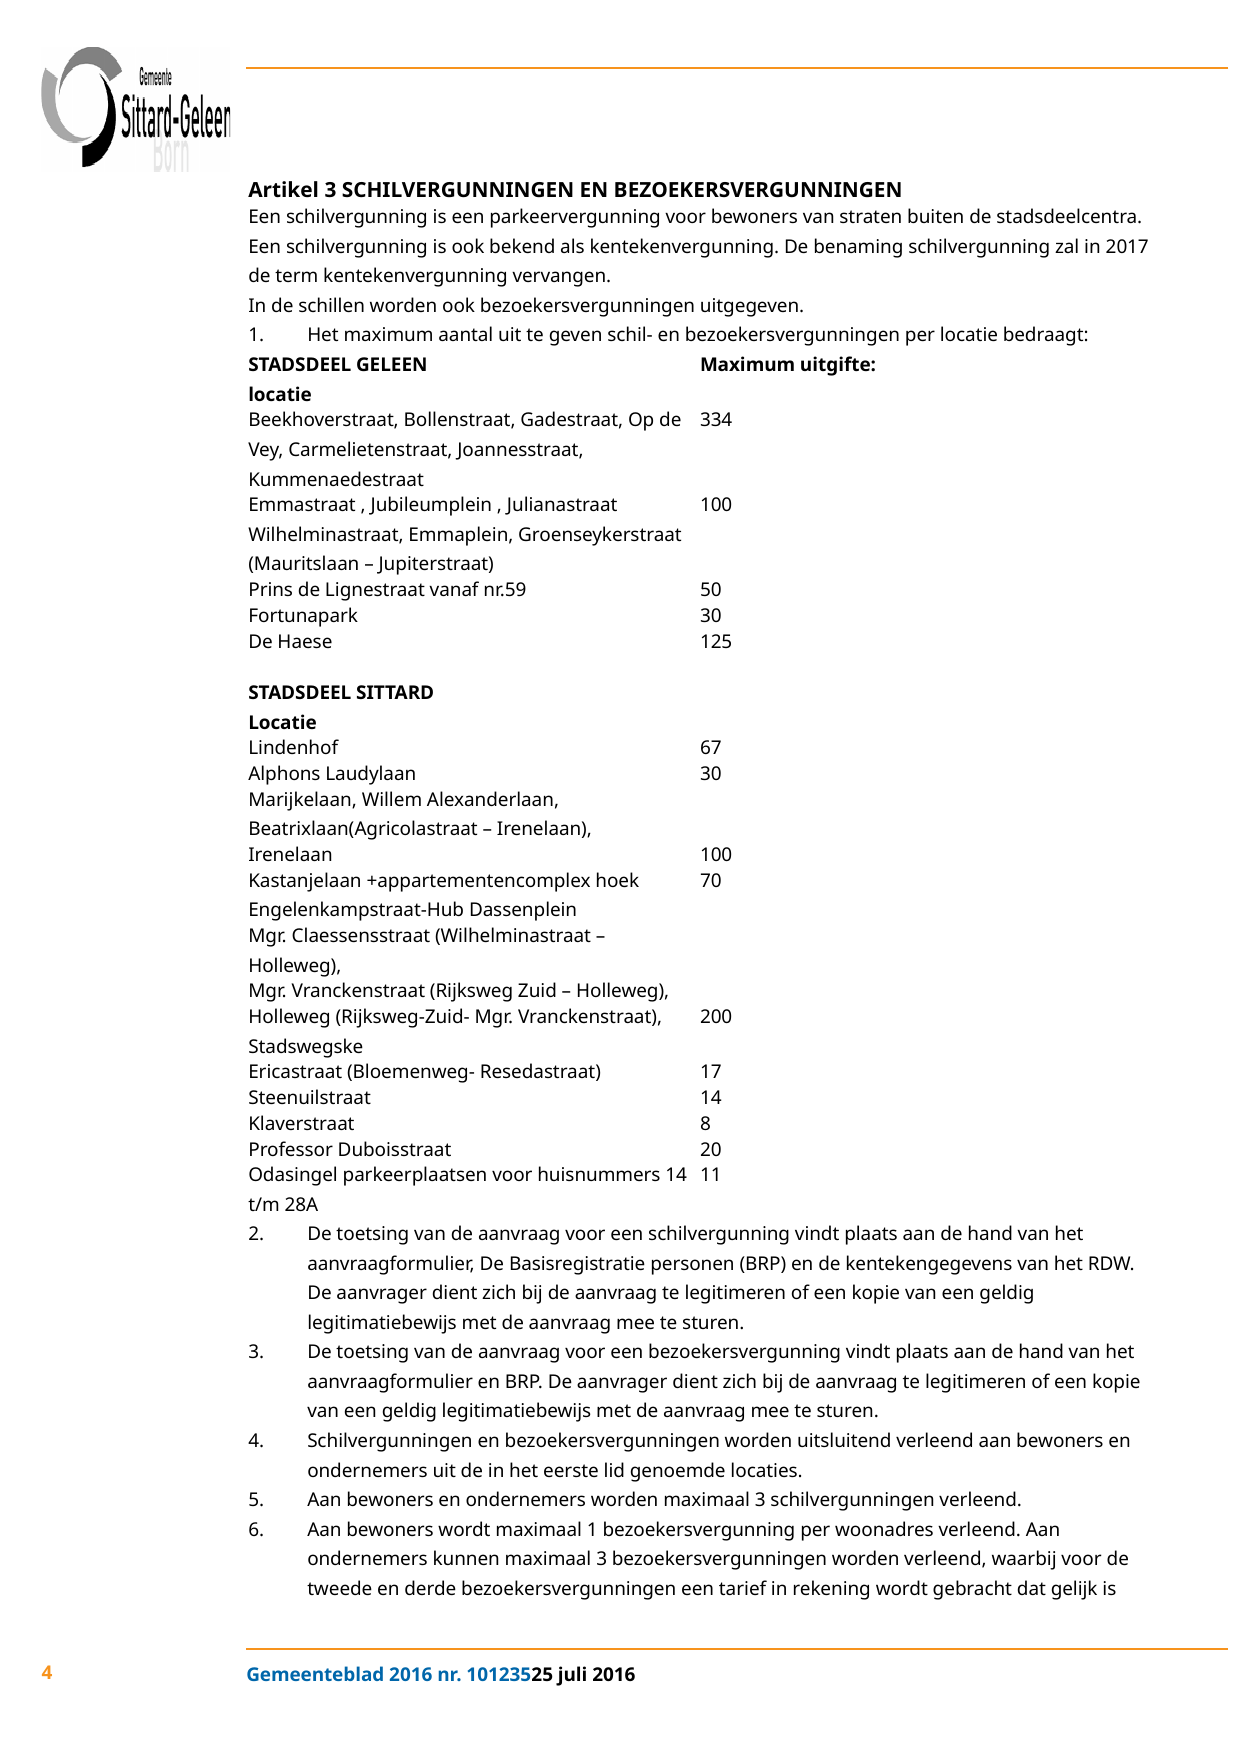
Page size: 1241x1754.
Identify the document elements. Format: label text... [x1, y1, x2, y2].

table_cell [700, 786, 1152, 841]
text Een schilvergunning is een parkeervergunning voor bewoners van straten buiten de stadsdeelcentra. Een schilvergunning is ook bekend als kentekenvergunning. De benaming schilvergunning zal in 2017 de term kentekenvergunning vervangen. [248, 203, 1152, 288]
table_header STADSDEEL GELEEN locatie [248, 351, 700, 407]
list De toetsing van de aanvraag voor een bezoekersvergunning vindt plaats aan de hand van het aanvraagformulier en BRP. De aanvrager dient zich bij de aanvraag te legitimeren of een kopie van een geldig legitimatiebewijs met de aanvraag mee te sturen. [248, 1338, 1152, 1423]
table_cell 20 [700, 1136, 1152, 1162]
table_cell Odasingel parkeerplaatsen voor huisnummers 14 t/m 28A [248, 1162, 700, 1217]
table_cell Alphons Laudylaan [248, 760, 700, 786]
table_cell [700, 654, 1152, 679]
table_cell Mgr. Vranckenstraat (Rijksweg Zuid – Holleweg), [248, 978, 700, 1003]
table_cell STADSDEEL SITTARD Locatie [248, 679, 700, 734]
table_cell 11 [700, 1162, 1152, 1217]
table_cell Beekhoverstraat, Bollenstraat, Gadestraat, Op de Vey, Carmelietenstraat, Joannesstraat, Kummenaedestraat [248, 407, 700, 491]
table_cell 17 [700, 1059, 1152, 1084]
table_cell Marijkelaan, Willem Alexanderlaan, Beatrixlaan(Agricolastraat – Irenelaan), [248, 786, 700, 841]
list Het maximum aantal uit te geven schil- en bezoekersvergunningen per locatie bedraagt: [248, 322, 1152, 347]
list Schilvergunningen en bezoekersvergunningen worden uitsluitend verleend aan bewoners en ondernemers uit de in het eerste lid genoemde locaties. [248, 1427, 1152, 1483]
table_cell Ericastraat (Bloemenweg- Resedastraat) [248, 1059, 700, 1084]
table_cell [700, 679, 1152, 734]
table_cell Mgr. Claessensstraat (Wilhelminastraat – Holleweg), [248, 923, 700, 978]
table_cell 100 [700, 841, 1152, 867]
table_header Maximum uitgifte: [700, 351, 1152, 407]
list De toetsing van de aanvraag voor een schilvergunning vindt plaats aan de hand van het aanvraagformulier, De Basisregistratie personen (BRP) en de kentekengegevens van het RDW. De aanvrager dient zich bij de aanvraag te legitimeren of een kopie van een geldig legitimatiebewijs met de aanvraag mee te sturen. [248, 1220, 1152, 1335]
table_cell 30 [700, 760, 1152, 786]
table_cell Klaverstraat [248, 1110, 700, 1136]
text Artikel 3 SCHILVERGUNNINGEN EN BEZOEKERSVERGUNNINGEN [248, 175, 1152, 203]
table_cell [700, 978, 1152, 1003]
table_cell Kastanjelaan +appartementencomplex hoek Engelenkampstraat-Hub Dassenplein [248, 867, 700, 922]
list Aan bewoners en ondernemers worden maximaal 3 schilvergunningen verleend. [248, 1486, 1152, 1512]
picture [41, 47, 231, 172]
table_cell 100 [700, 491, 1152, 576]
table_cell Prins de Lignestraat vanaf nr.59 [248, 576, 700, 602]
table_cell [700, 923, 1152, 978]
table_cell Professor Duboisstraat [248, 1136, 700, 1162]
table_cell De Haese [248, 628, 700, 653]
table_cell 50 [700, 576, 1152, 602]
table_cell [248, 654, 700, 679]
table_cell Fortunapark [248, 602, 700, 628]
table_cell 200 [700, 1004, 1152, 1059]
text In de schillen worden ook bezoekersvergunningen uitgegeven. [248, 292, 1152, 318]
table_cell 125 [700, 628, 1152, 653]
table_cell 67 [700, 735, 1152, 760]
table_cell 334 [700, 407, 1152, 491]
list Aan bewoners wordt maximaal 1 bezoekersvergunning per woonadres verleend. Aan ondernemers kunnen maximaal 3 bezoekersvergunningen worden verleend, waarbij voor de tweede en derde bezoekersvergunningen een tarief in rekening wordt gebracht dat gelijk is [248, 1516, 1152, 1601]
table_cell Emmastraat , Jubileumplein , Julianastraat Wilhelminastraat, Emmaplein, Groenseykerstraat (Mauritslaan – Jupiterstraat) [248, 491, 700, 576]
table_cell Holleweg (Rijksweg-Zuid- Mgr. Vranckenstraat), Stadswegske [248, 1004, 700, 1059]
table_cell Lindenhof [248, 735, 700, 760]
table_cell Irenelaan [248, 841, 700, 867]
table_cell Steenuilstraat [248, 1085, 700, 1110]
table_cell 70 [700, 867, 1152, 922]
table_cell 30 [700, 602, 1152, 628]
table_cell 14 [700, 1085, 1152, 1110]
table_cell 8 [700, 1110, 1152, 1136]
